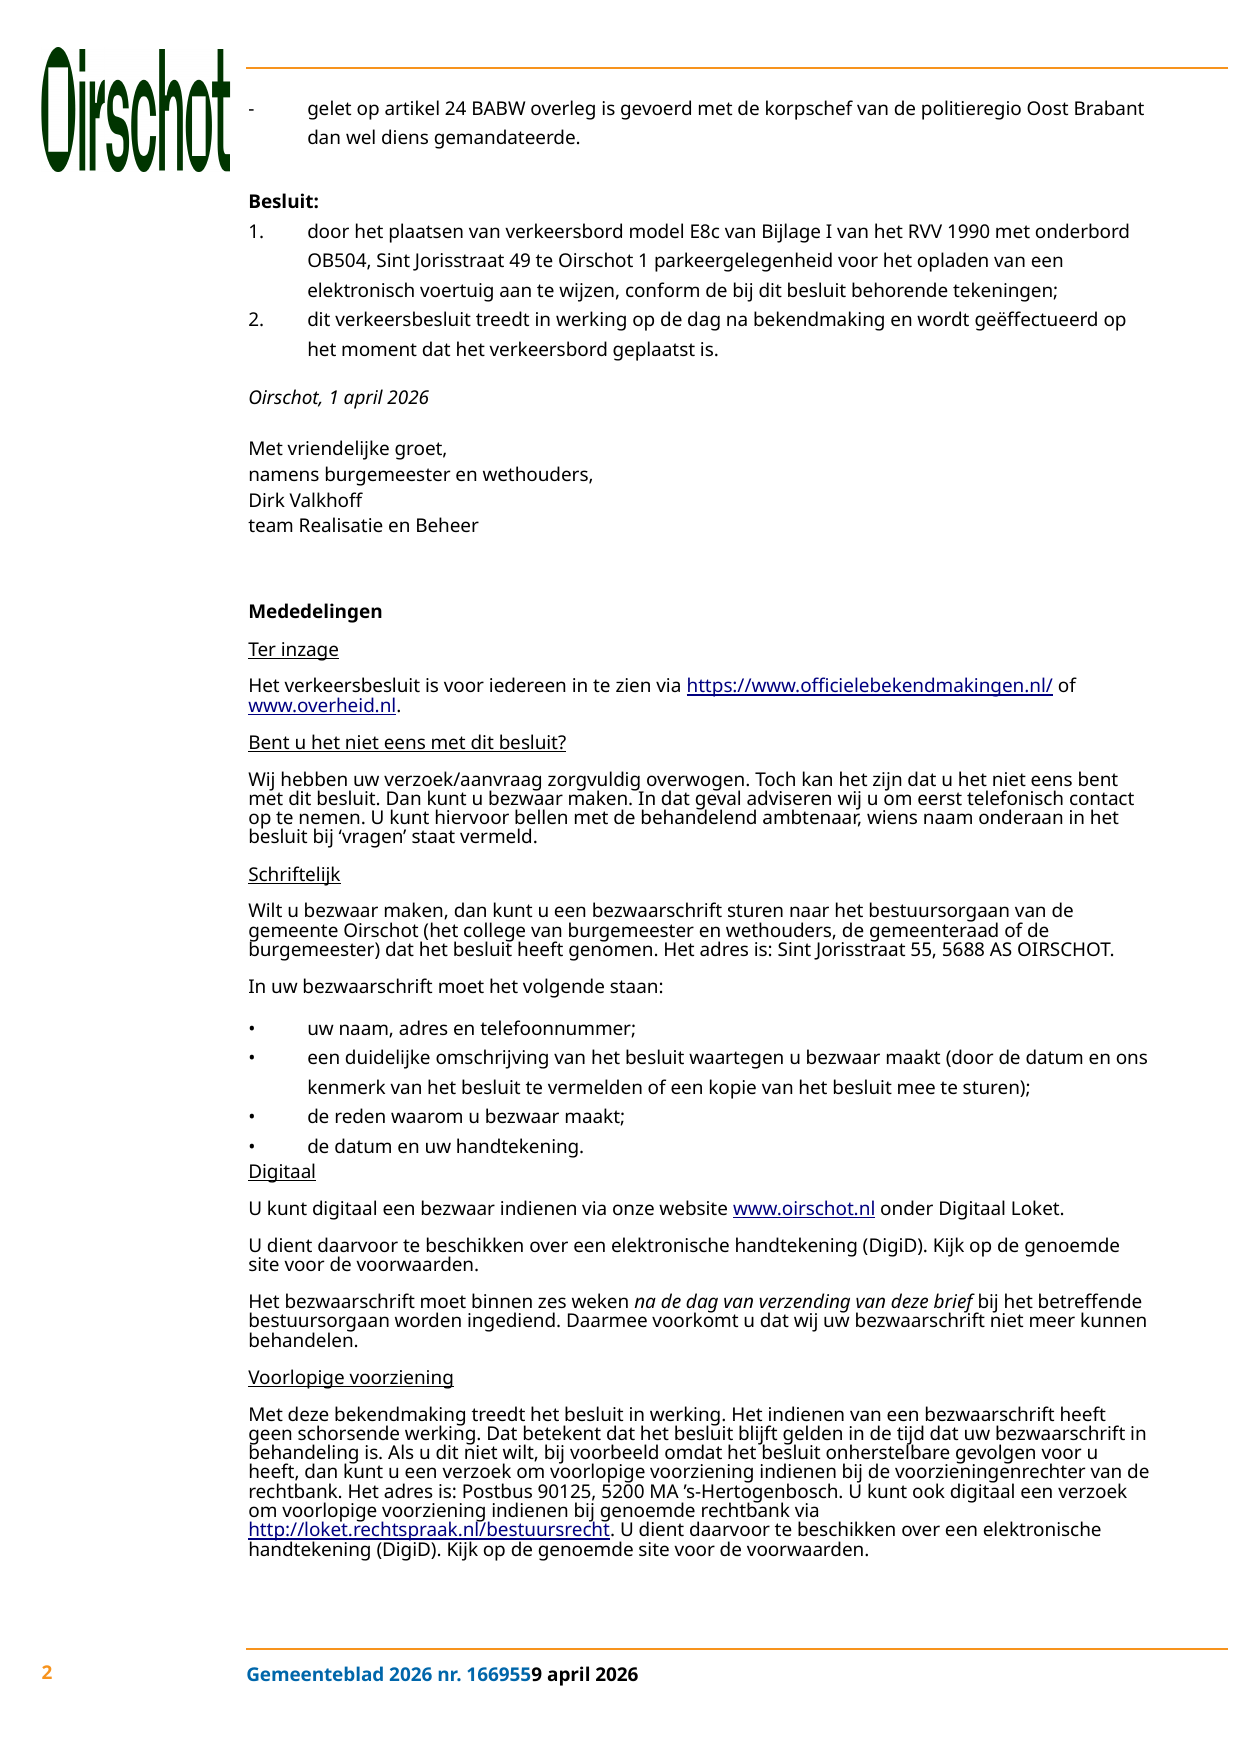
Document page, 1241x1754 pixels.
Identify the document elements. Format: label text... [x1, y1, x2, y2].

text Met deze bekendmaking treedt het besluit in werking. Het indienen van een bezwaarschrift heeft geen schorsende werking. Dat betekent dat het besluit blijft gelden in de tijd dat uw bezwaarschrift in behandeling is. Als u dit niet wilt, bij voorbeeld omdat het besluit onherstelbare gevolgen voor u heeft, dan kunt u een verzoek om voorlopige voorziening indienen bij de voorzieningenrechter van de rechtbank. Het adres is: Postbus 90125, 5200 MA ’s-Hertogenbosch. U kunt ook digitaal een verzoek om voorlopige voorziening indienen bij genoemde rechtbank via http://loket.rechtspraak.nl/bestuursrecht. U dient daarvoor te beschikken over een elektronische handtekening (DigiD). Kijk op de genoemde site voor de voorwaarden. [248, 1406, 1152, 1560]
list dit verkeersbesluit treedt in werking op de dag na bekendmaking en wordt geëffectueerd op het moment dat het verkeersbord geplaatst is. [248, 307, 1152, 362]
text Wij hebben uw verzoek/aanvraag zorgvuldig overwogen. Toch kan het zijn dat u het niet eens bent met dit besluit. Dan kunt u bezwaar maken. In dat geval adviseren wij u om eerst telefonisch contact op te nemen. U kunt hiervoor bellen met de behandelend ambtenaar, wiens naam onderaan in het besluit bij ‘vragen’ staat vermeld. [248, 771, 1152, 848]
text Wilt u bezwaar maken, dan kunt u een bezwaarschrift sturen naar het bestuursorgaan van de gemeente Oirschot (het college van burgemeester en wethouders, de gemeenteraad of de burgemeester) dat het besluit heeft genomen. Het adres is: Sint Jorisstraat 55, 5688 AS OIRSCHOT. [248, 902, 1152, 960]
list een duidelijke omschrijving van het besluit waartegen u bezwaar maakt (door de datum en ons kenmerk van het besluit te vermelden of een kopie van het besluit mee te sturen); [248, 1044, 1152, 1100]
text Met vriendelijke groet, [248, 436, 1152, 461]
text U dient daarvoor te beschikken over een elektronische handtekening (DigiD). Kijk op de genoemde site voor de voorwaarden. [248, 1237, 1152, 1275]
text Besluit: [248, 188, 1152, 214]
picture [41, 47, 231, 172]
text Oirschot, 1 april 2026 [248, 384, 1152, 410]
list de reden waarom u bezwaar maakt; [248, 1104, 1152, 1129]
text Digitaal [248, 1163, 1152, 1182]
list door het plaatsen van verkeersbord model E8c van Bijlage I van het RVV 1990 met onderbord OB504, Sint Jorisstraat 49 te Oirschot 1 parkeergelegenheid voor het opladen van een elektronisch voertuig aan te wijzen, conform de bij dit besluit behorende tekeningen; [248, 218, 1152, 303]
text Ter inzage [248, 641, 1152, 660]
text Het bezwaarschrift moet binnen zes weken na de dag van verzending van deze brief bij het betreffende bestuursorgaan worden ingediend. Daarmee voorkomt u dat wij uw bezwaarschrift niet meer kunnen behandelen. [248, 1293, 1152, 1351]
text Dirk Valkhoff [248, 487, 1152, 513]
text Schriftelijk [248, 866, 1152, 885]
list uw naam, adres en telefoonnummer; [248, 1015, 1152, 1041]
list gelet op artikel 24 BABW overleg is gevoerd met de korpschef van de politieregio Oost Brabant dan wel diens gemandateerde. [248, 95, 1152, 150]
text namens burgemeester en wethouders, [248, 461, 1152, 487]
list de datum en uw handtekening. [248, 1133, 1152, 1159]
text Voorlopige voorziening [248, 1369, 1152, 1388]
text Mededelingen [248, 603, 1152, 623]
text U kunt digitaal een bezwaar indienen via onze website www.oirschot.nl onder Digitaal Loket. [248, 1200, 1152, 1219]
text In uw bezwaarschrift moet het volgende staan: [248, 978, 1152, 997]
text Het verkeersbesluit is voor iedereen in te zien via https://www.officielebekendmakingen.nl/ of www.overheid.nl. [248, 677, 1152, 716]
text team Realisatie en Beheer [248, 513, 1152, 538]
text Bent u het niet eens met dit besluit? [248, 734, 1152, 753]
